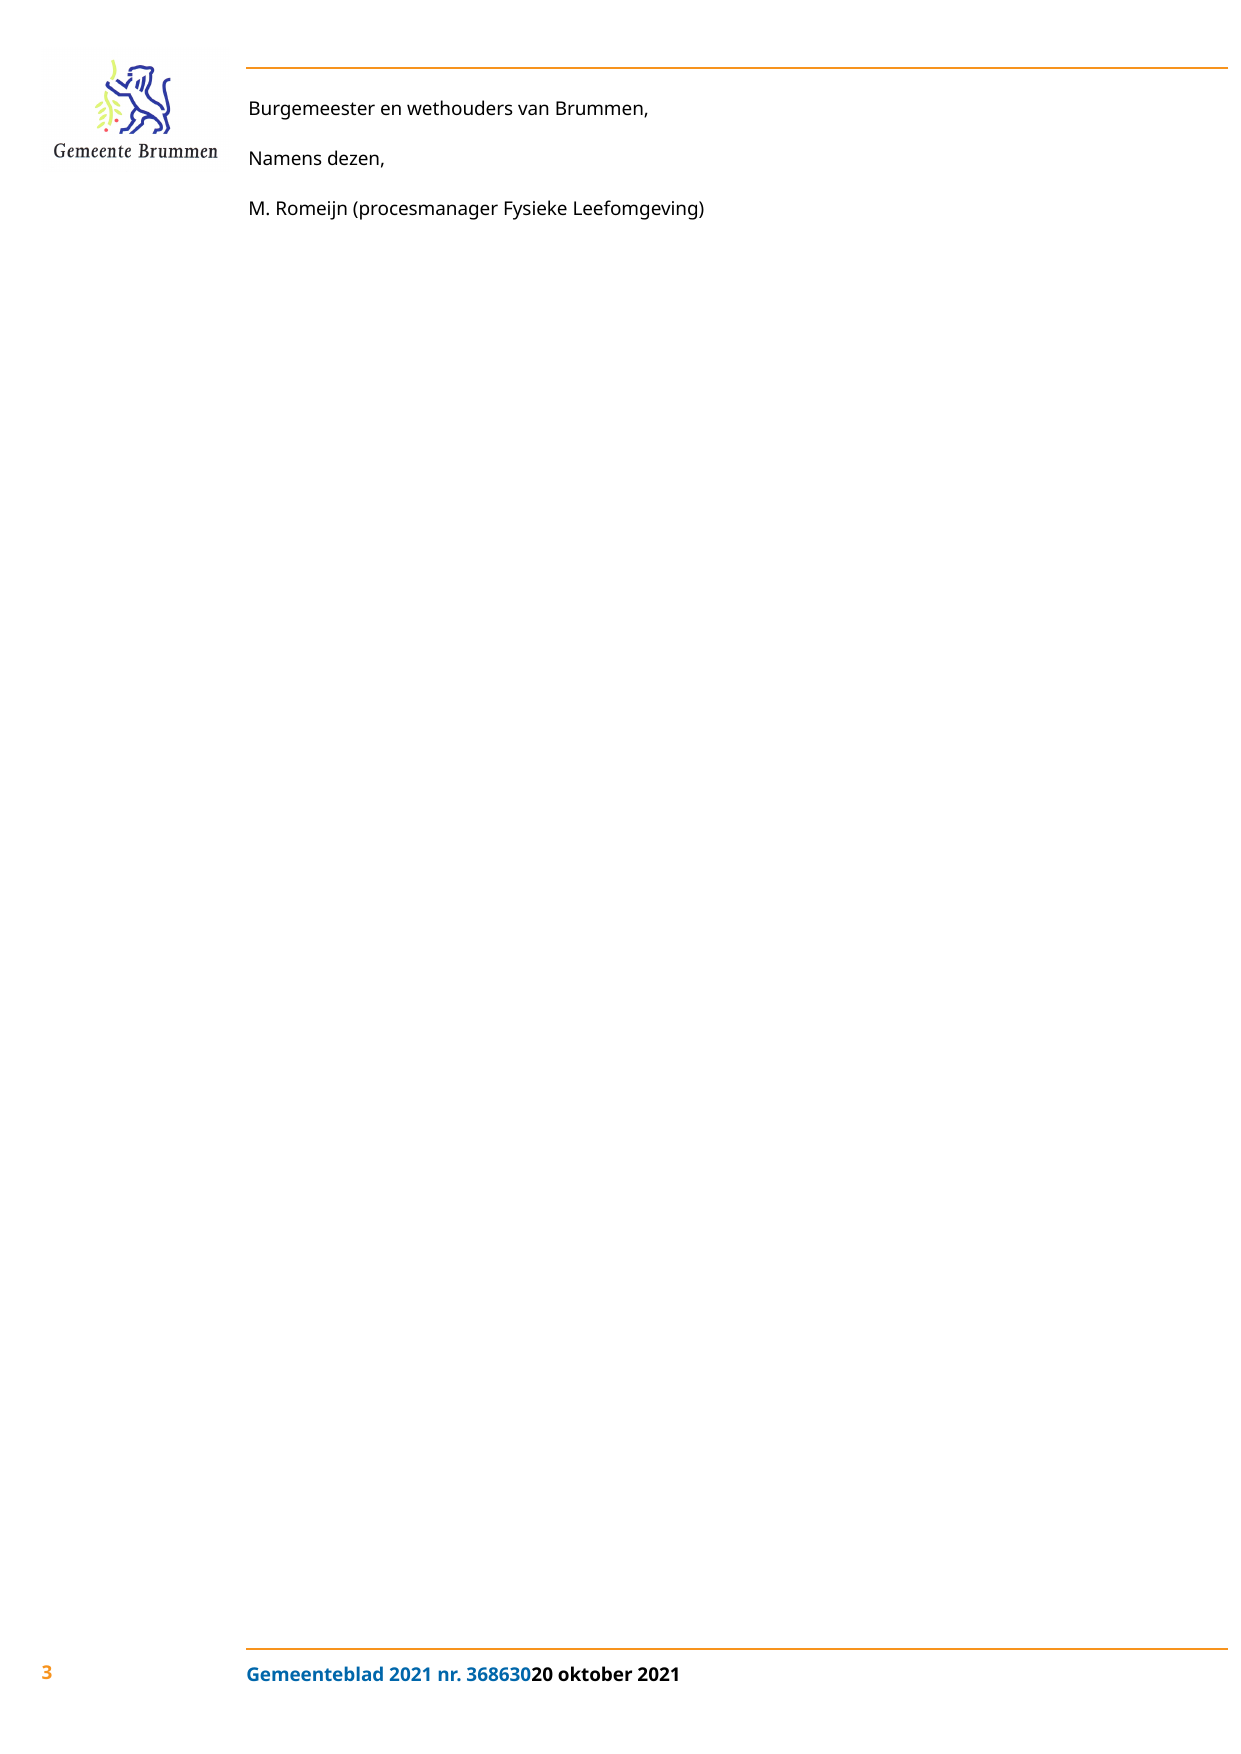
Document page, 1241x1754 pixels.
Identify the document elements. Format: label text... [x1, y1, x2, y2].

picture [41, 47, 231, 172]
text M. Romeijn (procesmanager Fysieke Leefomgeving) [248, 196, 1152, 221]
text Namens dezen, [248, 145, 1152, 171]
text Burgemeester en wethouders van Brummen, [248, 95, 1152, 121]
